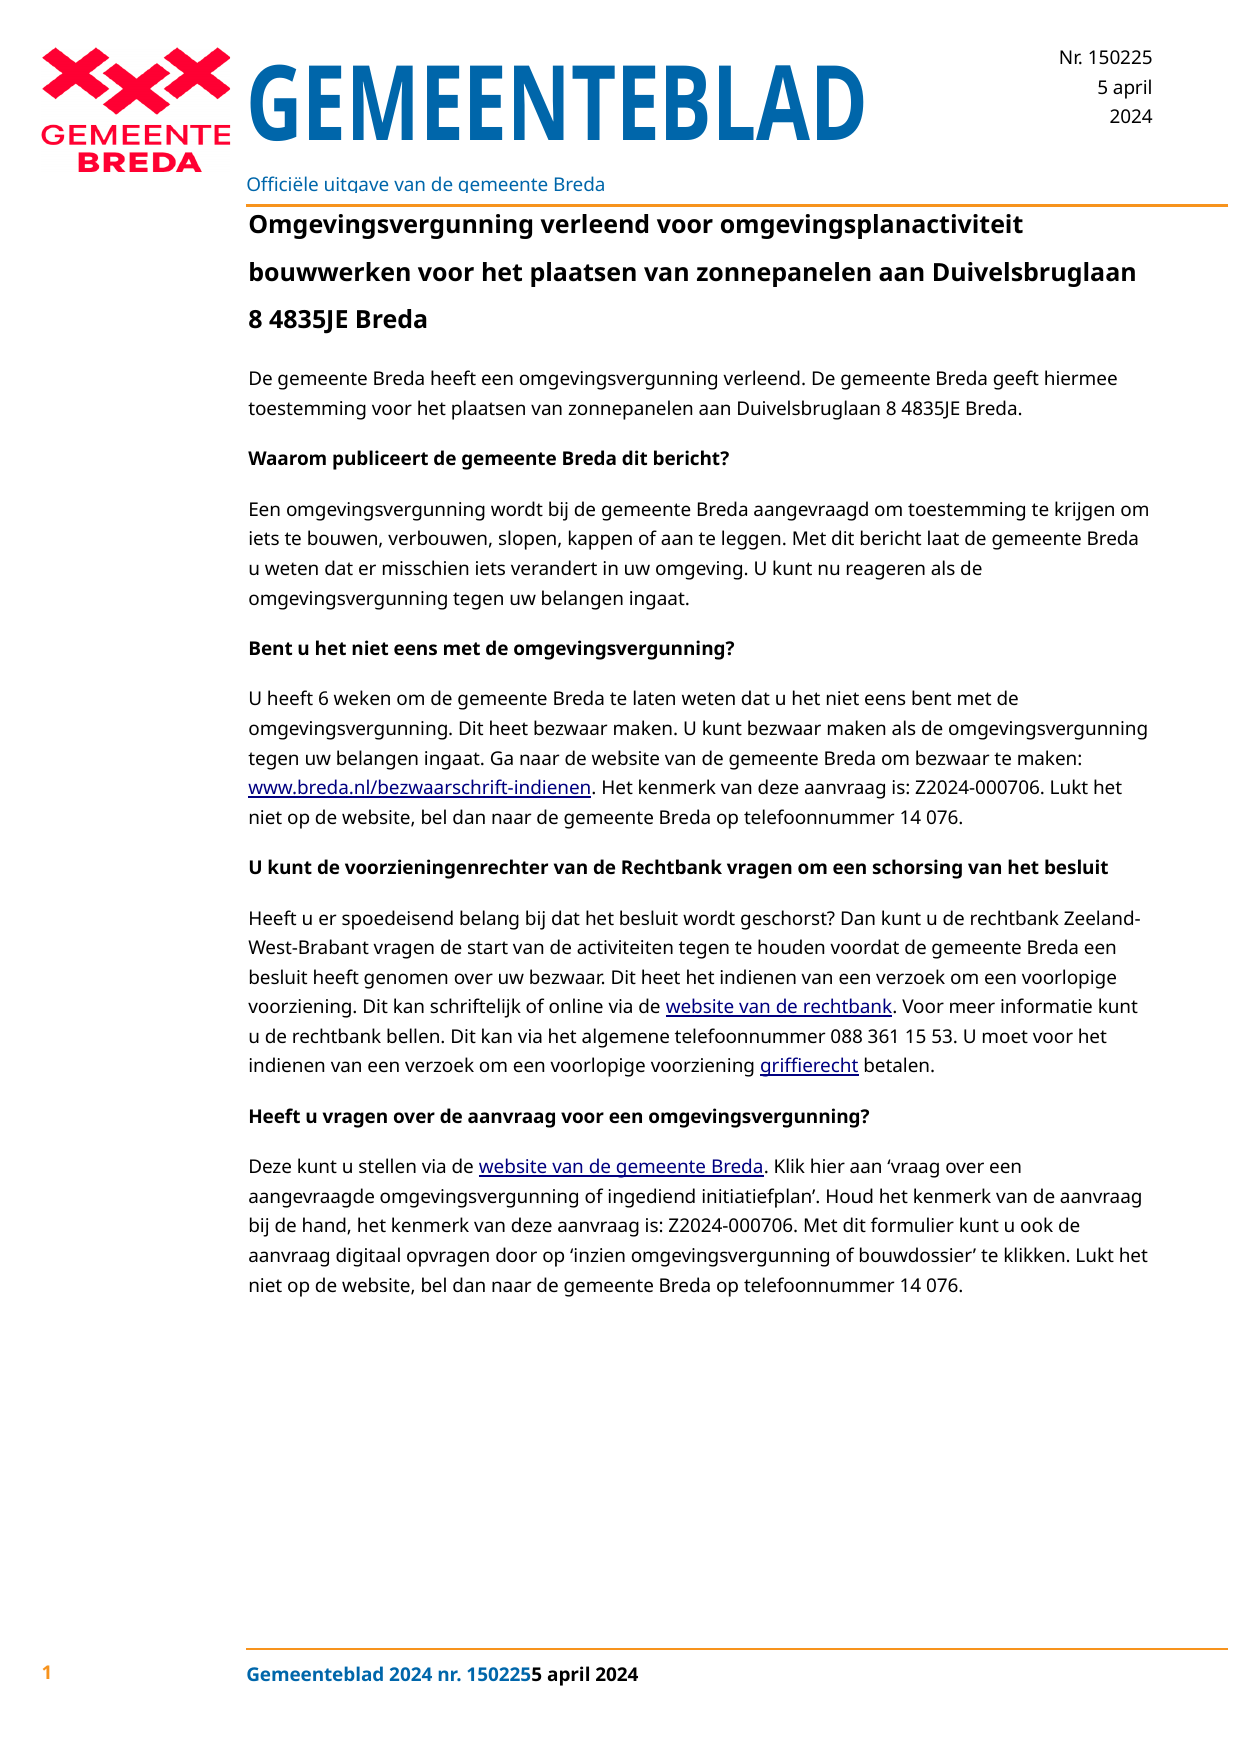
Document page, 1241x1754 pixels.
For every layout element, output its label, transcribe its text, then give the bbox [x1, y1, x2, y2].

picture [41, 47, 231, 172]
text Deze kunt u stellen via de website van de gemeente Breda. Klik hier aan ‘vraag over een aangevraagde omgevingsvergunning of ingediend initiatiefplan’. Houd het kenmerk van de aanvraag bij de hand, het kenmerk van deze aanvraag is: Z2024-000706. Met dit formulier kunt u ook de aanvraag digitaal opvragen door op ‘inzien omgevingsvergunning of bouwdossier’ te klikken. Lukt het niet op de website, bel dan naar de gemeente Breda op telefoonnummer 14 076. [248, 1153, 1152, 1297]
text Een omgevingsvergunning wordt bij de gemeente Breda aangevraagd om toestemming te krijgen om iets te bouwen, verbouwen, slopen, kappen of aan te leggen. Met dit bericht laat de gemeente Breda u weten dat er misschien iets verandert in uw omgeving. U kunt nu reageren als de omgevingsvergunning tegen uw belangen ingaat. [248, 496, 1152, 610]
text Omgevingsvergunning verleend voor omgevingsplanactiviteit bouwwerken voor het plaatsen van zonnepanelen aan Duivelsbruglaan 8 4835JE Breda [248, 207, 1152, 336]
text Bent u het niet eens met de omgevingsvergunning? [248, 635, 1152, 661]
text De gemeente Breda heeft een omgevingsvergunning verleend. De gemeente Breda geeft hiermee toestemming voor het plaatsen van zonnepanelen aan Duivelsbruglaan 8 4835JE Breda. [248, 366, 1152, 421]
text U heeft 6 weken om de gemeente Breda te laten weten dat u het niet eens bent met de omgevingsvergunning. Dit heet bezwaar maken. U kunt bezwaar maken als de omgevingsvergunning tegen uw belangen ingaat. Ga naar de website van de gemeente Breda om bezwaar te maken: www.breda.nl/bezwaarschrift-indienen. Het kenmerk van deze aanvraag is: Z2024-000706. Lukt het niet op de website, bel dan naar de gemeente Breda op telefoonnummer 14 076. [248, 686, 1152, 829]
text Heeft u er spoedeisend belang bij dat het besluit wordt geschorst? Dan kunt u de rechtbank Zeeland-West-Brabant vragen de start van de activiteiten tegen te houden voordat de gemeente Breda een besluit heeft genomen over uw bezwaar. Dit heet het indienen van een verzoek om een voorlopige voorziening. Dit kan schriftelijk of online via de website van de rechtbank. Voor meer informatie kunt u de rechtbank bellen. Dit kan via het algemene telefoonnummer 088 361 15 53. U moet voor het indienen van een verzoek om een voorlopige voorziening griffierecht betalen. [248, 905, 1152, 1078]
text Waarom publiceert de gemeente Breda dit bericht? [248, 446, 1152, 471]
text U kunt de voorzieningenrechter van de Rechtbank vragen om een schorsing van het besluit [248, 854, 1152, 880]
text Heeft u vragen over de aanvraag voor een omgevingsvergunning? [248, 1103, 1152, 1129]
